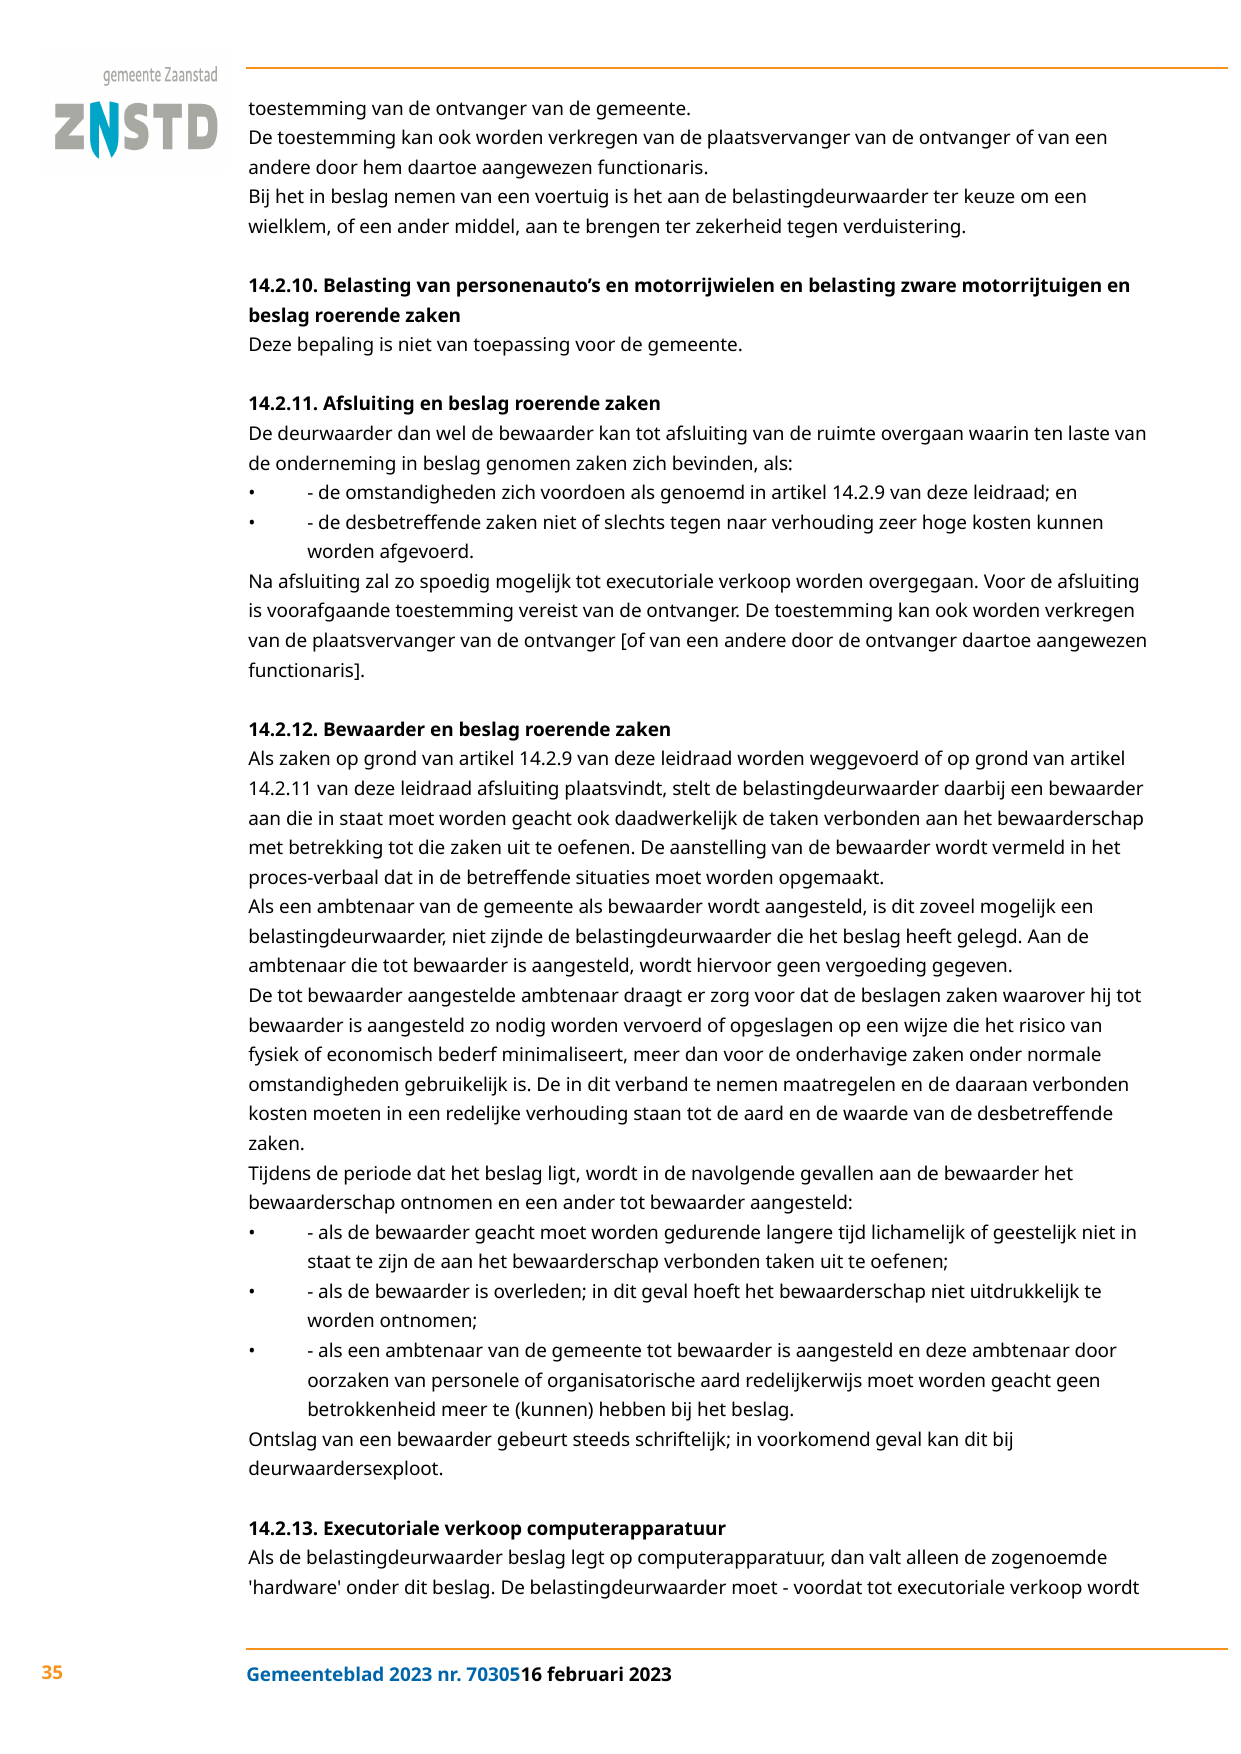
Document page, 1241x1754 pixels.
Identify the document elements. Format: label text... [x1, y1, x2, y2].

text toestemming van de ontvanger van de gemeente. [248, 95, 1152, 121]
list - als een ambtenaar van de gemeente tot bewaarder is aangesteld en deze ambtenaar door oorzaken van personele of organisatorische aard redelijkerwijs moet worden geacht geen betrokkenheid meer te (kunnen) hebben bij het beslag. [248, 1337, 1152, 1422]
picture [41, 47, 231, 172]
text Bij het in beslag nemen van een voertuig is het aan de belastingdeurwaarder ter keuze om een wielklem, of een ander middel, aan te brengen ter zekerheid tegen verduistering. [248, 183, 1152, 239]
text De toestemming kan ook worden verkregen van de plaatsvervanger van de ontvanger of van een andere door hem daartoe aangewezen functionaris. [248, 124, 1152, 180]
list - de omstandigheden zich voordoen als genoemd in artikel 14.2.9 van deze leidraad; en [248, 479, 1152, 505]
text Ontslag van een bewaarder gebeurt steeds schriftelijk; in voorkomend geval kan dit bij deurwaardersexploot. [248, 1426, 1152, 1481]
text 14.2.13. Executoriale verkoop computerapparatuur [248, 1515, 1152, 1541]
list - als de bewaarder geacht moet worden gedurende langere tijd lichamelijk of geestelijk niet in staat te zijn de aan het bewaarderschap verbonden taken uit te oefenen; [248, 1219, 1152, 1274]
text Tijdens de periode dat het beslag ligt, wordt in de navolgende gevallen aan de bewaarder het bewaarderschap ontnomen en een ander tot bewaarder aangesteld: [248, 1160, 1152, 1215]
text Na afsluiting zal zo spoedig mogelijk tot executoriale verkoop worden overgegaan. Voor de afsluiting is voorafgaande toestemming vereist van de ontvanger. De toestemming kan ook worden verkregen van de plaatsvervanger van de ontvanger [of van een andere door de ontvanger daartoe aangewezen functionaris]. [248, 568, 1152, 683]
text 14.2.10. Belasting van personenauto’s en motorrijwielen en belasting zware motorrijtuigen en beslag roerende zaken [248, 272, 1152, 328]
text Als de belastingdeurwaarder beslag legt op computerapparatuur, dan valt alleen de zogenoemde 'hardware' onder dit beslag. De belastingdeurwaarder moet - voordat tot executoriale verkoop wordt [248, 1544, 1152, 1600]
text Als zaken op grond van artikel 14.2.9 van deze leidraad worden weggevoerd of op grond van artikel 14.2.11 van deze leidraad afsluiting plaatsvindt, stelt de belastingdeurwaarder daarbij een bewaarder aan die in staat moet worden geacht ook daadwerkelijk de taken verbonden aan het bewaarderschap met betrekking tot die zaken uit te oefenen. De aanstelling van de bewaarder wordt vermeld in het proces-verbaal dat in de betreffende situaties moet worden opgemaakt. [248, 746, 1152, 890]
text De tot bewaarder aangestelde ambtenaar draagt er zorg voor dat de beslagen zaken waarover hij tot bewaarder is aangesteld zo nodig worden vervoerd of opgeslagen op een wijze die het risico van fysiek of economisch bederf minimaliseert, meer dan voor de onderhavige zaken onder normale omstandigheden gebruikelijk is. De in dit verband te nemen maatregelen en de daaraan verbonden kosten moeten in een redelijke verhouding staan tot de aard en de waarde van de desbetreffende zaken. [248, 982, 1152, 1156]
list - de desbetreffende zaken niet of slechts tegen naar verhouding zeer hoge kosten kunnen worden afgevoerd. [248, 509, 1152, 564]
text Als een ambtenaar van de gemeente als bewaarder wordt aangesteld, is dit zoveel mogelijk een belastingdeurwaarder, niet zijnde de belastingdeurwaarder die het beslag heeft gelegd. Aan de ambtenaar die tot bewaarder is aangesteld, wordt hiervoor geen vergoeding gegeven. [248, 893, 1152, 978]
text 14.2.11. Afsluiting en beslag roerende zaken [248, 391, 1152, 416]
text De deurwaarder dan wel de bewaarder kan tot afsluiting van de ruimte overgaan waarin ten laste van de onderneming in beslag genomen zaken zich bevinden, als: [248, 420, 1152, 476]
text Deze bepaling is niet van toepassing voor de gemeente. [248, 331, 1152, 357]
text 14.2.12. Bewaarder en beslag roerende zaken [248, 716, 1152, 742]
list - als de bewaarder is overleden; in dit geval hoeft het bewaarderschap niet uitdrukkelijk te worden ontnomen; [248, 1278, 1152, 1333]
